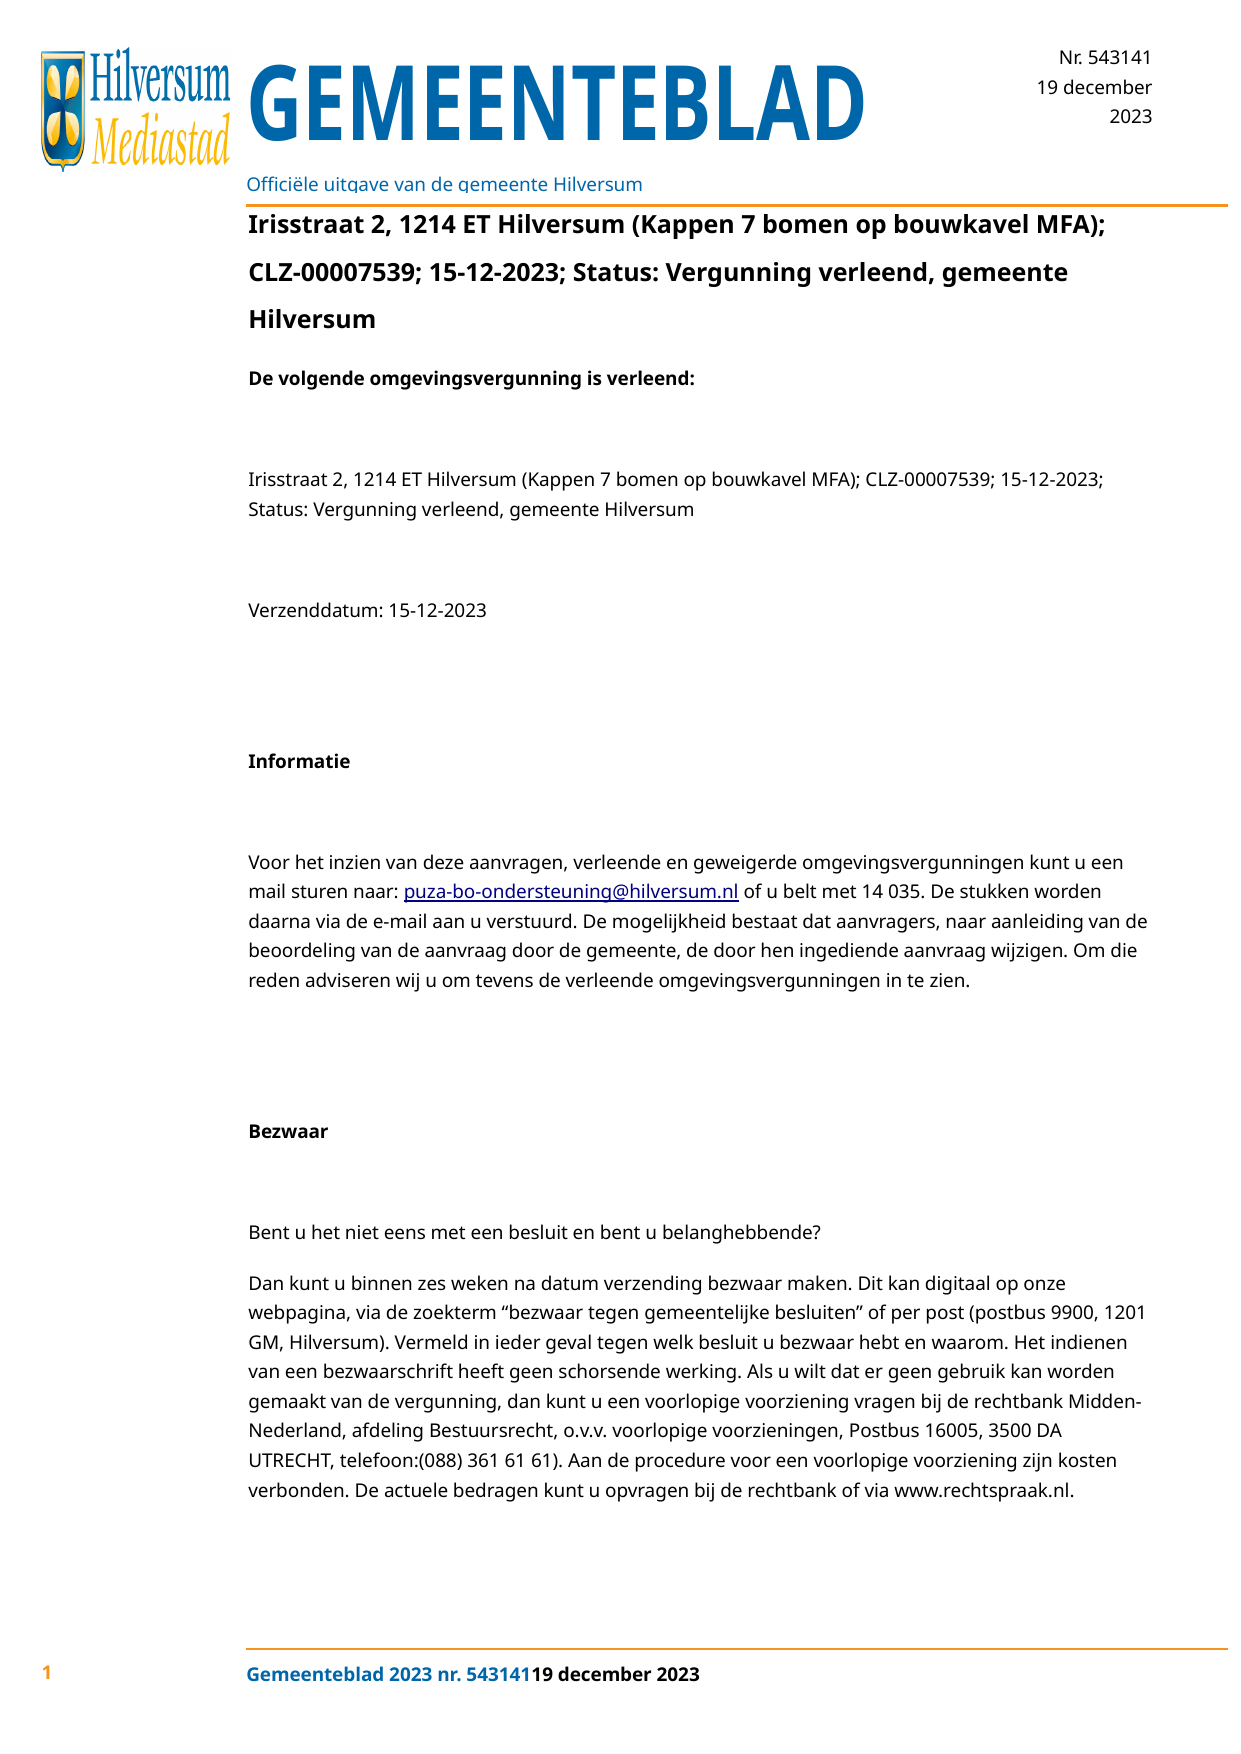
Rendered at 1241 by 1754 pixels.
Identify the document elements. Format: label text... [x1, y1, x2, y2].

text Dan kunt u binnen zes weken na datum verzending bezwaar maken. Dit kan digitaal op onze webpagina, via de zoekterm “bezwaar tegen gemeentelijke besluiten” of per post (postbus 9900, 1201 GM, Hilversum). Vermeld in ieder geval tegen welk besluit u bezwaar hebt en waarom. Het indienen van een bezwaarschrift heeft geen schorsende werking. Als u wilt dat er geen gebruik kan worden gemaakt van de vergunning, dan kunt u een voorlopige voorziening vragen bij de rechtbank Midden-Nederland, afdeling Bestuursrecht, o.v.v. voorlopige voorzieningen, Postbus 16005, 3500 DA UTRECHT, telefoon:(088) 361 61 61). Aan de procedure voor een voorlopige voorziening zijn kosten verbonden. De actuele bedragen kunt u opvragen bij de rechtbank of via www.rechtspraak.nl. [248, 1270, 1152, 1502]
text Voor het inzien van deze aanvragen, verleende en geweigerde omgevingsvergunningen kunt u een mail sturen naar: puza-bo-ondersteuning@hilversum.nl of u belt met 14 035. De stukken worden daarna via de e-mail aan u verstuurd. De mogelijkheid bestaat dat aanvragers, naar aanleiding van de beoordeling van de aanvraag door de gemeente, de door hen ingediende aanvraag wijzigen. Om die reden adviseren wij u om tevens de verleende omgevingsvergunningen in te zien. [248, 849, 1152, 993]
picture [41, 47, 231, 172]
text Verzenddatum: 15-12-2023 [248, 597, 1152, 622]
text Irisstraat 2, 1214 ET Hilversum (Kappen 7 bomen op bouwkavel MFA); CLZ-00007539; 15-12-2023; Status: Vergunning verleend, gemeente Hilversum [248, 466, 1152, 522]
text Irisstraat 2, 1214 ET Hilversum (Kappen 7 bomen op bouwkavel MFA); CLZ-00007539; 15-12-2023; Status: Vergunning verleend, gemeente Hilversum [248, 207, 1152, 336]
text Bezwaar [248, 1118, 1152, 1144]
text De volgende omgevingsvergunning is verleend: [248, 366, 1152, 391]
text Informatie [248, 748, 1152, 774]
text Bent u het niet eens met een besluit en bent u belanghebbende? [248, 1219, 1152, 1245]
